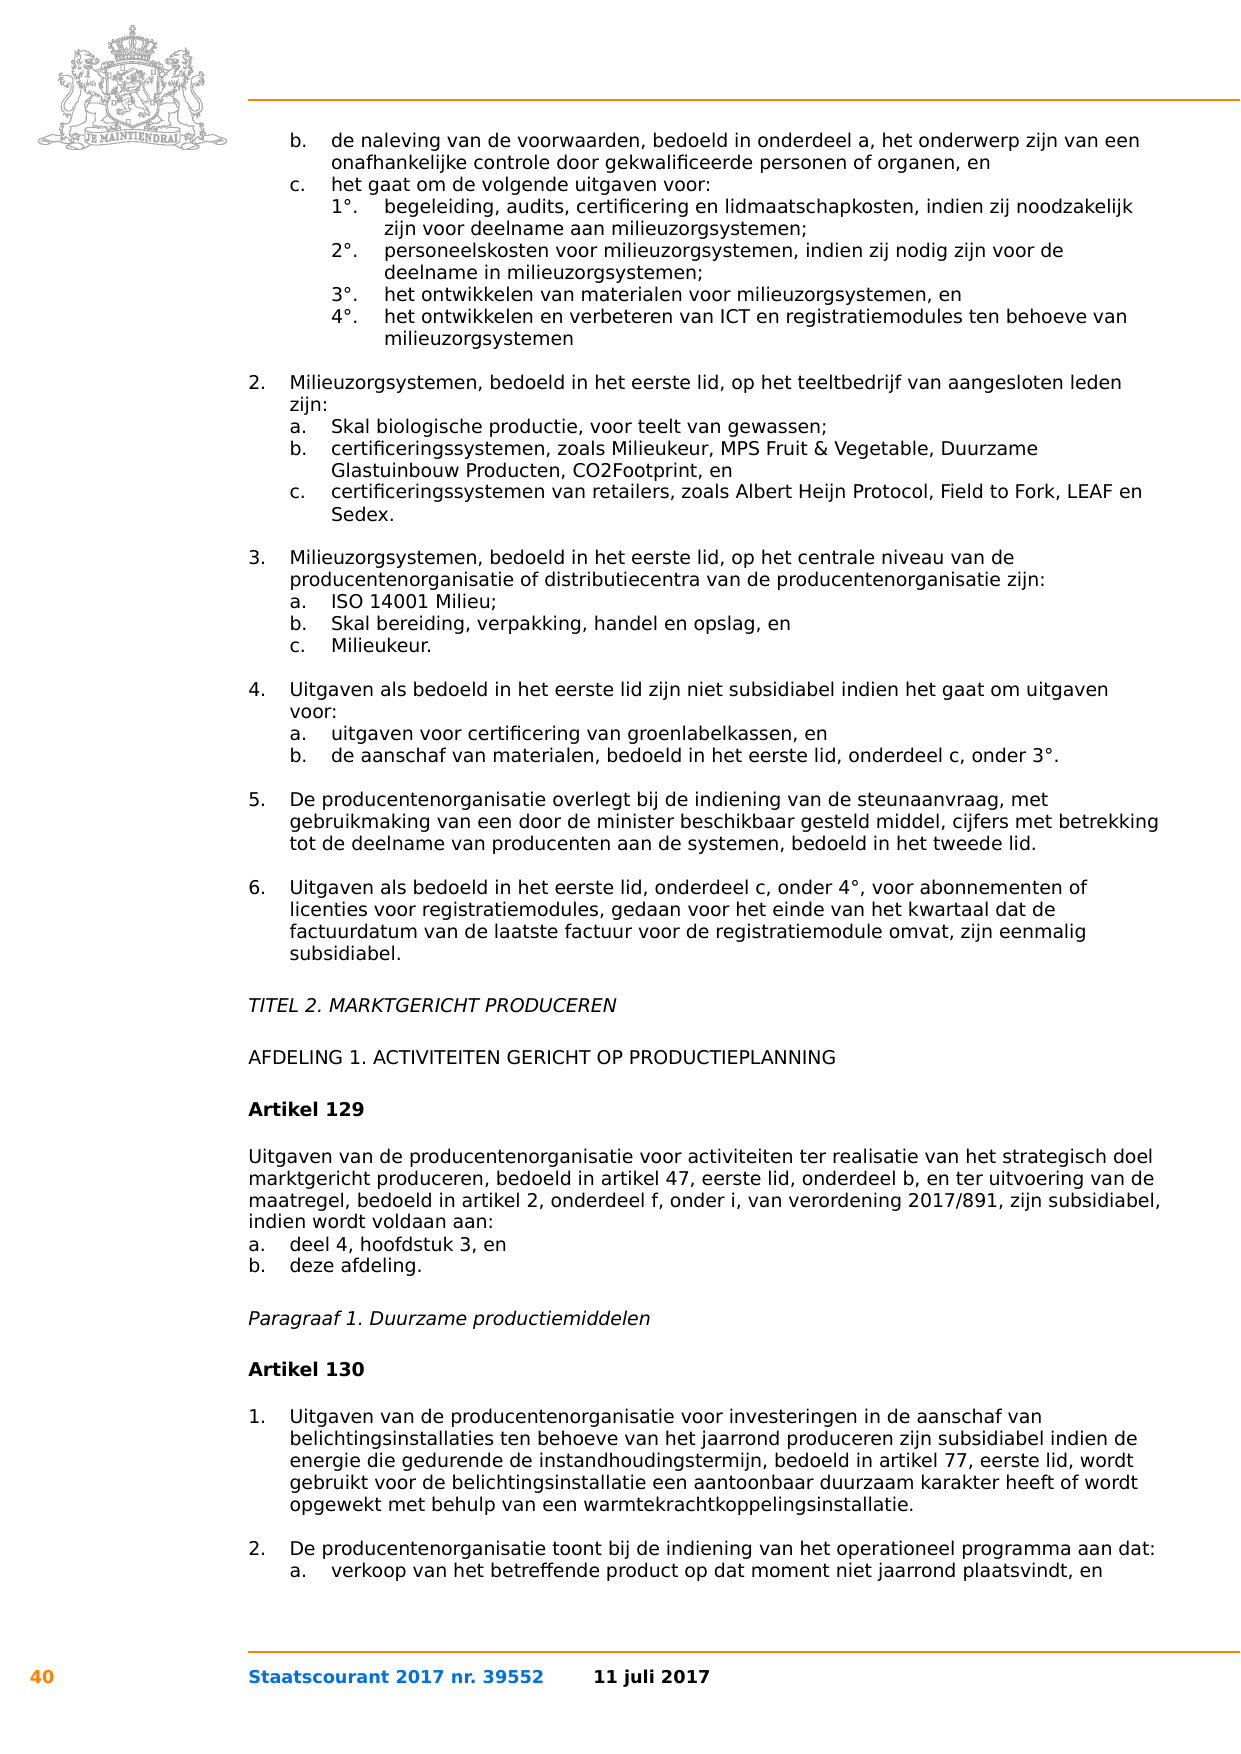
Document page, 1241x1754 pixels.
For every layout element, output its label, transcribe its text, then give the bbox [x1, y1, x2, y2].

text c. certificeringssystemen van retailers, zoals Albert Heijn Protocol, Field to Fork, LEAF en Sedex. [289, 481, 1163, 525]
text 4°. het ontwikkelen en verbeteren van ICT en registratiemodules ten behoeve van milieuzorgsystemen [331, 306, 1163, 350]
text b. deze afdeling. [248, 1255, 1163, 1277]
text 3. Milieuzorgsystemen, bedoeld in het eerste lid, op het centrale niveau van de producentenorganisatie of distributiecentra van de producentenorganisatie zijn: [248, 547, 1163, 591]
text 2°. personeelskosten voor milieuzorgsystemen, indien zij nodig zijn voor de deelname in milieuzorgsystemen; [331, 240, 1163, 284]
text a. verkoop van het betreffende product op dat moment niet jaarrond plaatsvindt, en [289, 1560, 1163, 1582]
subtitle Artikel 129 [248, 1098, 1163, 1121]
text a. deel 4, hoofdstuk 3, en [248, 1233, 1163, 1255]
text b. de aanschaf van materialen, bedoeld in het eerste lid, onderdeel c, onder 3°. [289, 745, 1163, 767]
text 1°. begeleiding, audits, certificering en lidmaatschapkosten, indien zij noodzakelijk zijn voor deelname aan milieuzorgsystemen; [331, 196, 1163, 240]
subtitle TITEL 2. MARKTGERICHT PRODUCEREN [248, 994, 1163, 1017]
subtitle Paragraaf 1. Duurzame productiemiddelen [248, 1307, 1163, 1329]
text c. het gaat om de volgende uitgaven voor: [289, 174, 1163, 196]
text 5. De producentenorganisatie overlegt bij de indiening van de steunaanvraag, met gebruikmaking van een door de minister beschikbaar gesteld middel, cijfers met betrekking tot de deelname van producenten aan de systemen, bedoeld in het tweede lid. [248, 789, 1163, 855]
text 4. Uitgaven als bedoeld in het eerste lid zijn niet subsidiabel indien het gaat om uitgaven voor: [248, 679, 1163, 723]
text c. Milieukeur. [289, 635, 1163, 657]
text a. Skal biologische productie, voor teelt van gewassen; [289, 416, 1163, 437]
text b. Skal bereiding, verpakking, handel en opslag, en [289, 613, 1163, 635]
text Uitgaven van de producentenorganisatie voor activiteiten ter realisatie van het strategisch doel marktgericht produceren, bedoeld in artikel 47, eerste lid, onderdeel b, en ter uitvoering van de maatregel, bedoeld in artikel 2, onderdeel f, onder i, van verordening 2017/891, zijn subsidiabel, indien wordt voldaan aan: [248, 1146, 1163, 1233]
subtitle AFDELING 1. ACTIVITEITEN GERICHT OP PRODUCTIEPLANNING [248, 1047, 1163, 1068]
subtitle Artikel 130 [248, 1359, 1163, 1381]
text a. uitgaven voor certificering van groenlabelkassen, en [289, 723, 1163, 745]
text 2. De producentenorganisatie toont bij de indiening van het operationeel programma aan dat: [248, 1538, 1163, 1560]
picture [38, 25, 227, 150]
text 6. Uitgaven als bedoeld in het eerste lid, onderdeel c, onder 4°, voor abonnementen of licenties voor registratiemodules, gedaan voor het einde van het kwartaal dat de factuurdatum van de laatste factuur voor de registratiemodule omvat, zijn eenmalig subsidiabel. [248, 877, 1163, 964]
text 2. Milieuzorgsystemen, bedoeld in het eerste lid, op het teeltbedrijf van aangesloten leden zijn: [248, 372, 1163, 416]
text a. ISO 14001 Milieu; [289, 591, 1163, 613]
text 3°. het ontwikkelen van materialen voor milieuzorgsystemen, en [331, 284, 1163, 306]
text 1. Uitgaven van de producentenorganisatie voor investeringen in de aanschaf van belichtingsinstallaties ten behoeve van het jaarrond produceren zijn subsidiabel indien de energie die gedurende de instandhoudingstermijn, bedoeld in artikel 77, eerste lid, wordt gebruikt voor de belichtingsinstallatie een aantoonbaar duurzaam karakter heeft of wordt opgewekt met behulp van een warmtekrachtkoppelingsinstallatie. [248, 1406, 1163, 1516]
text b. certificeringssystemen, zoals Milieukeur, MPS Fruit & Vegetable, Duurzame Glastuinbouw Producten, CO2Footprint, en [289, 437, 1163, 481]
text b. de naleving van de voorwaarden, bedoeld in onderdeel a, het onderwerp zijn van een onafhankelijke controle door gekwalificeerde personen of organen, en [289, 130, 1163, 174]
